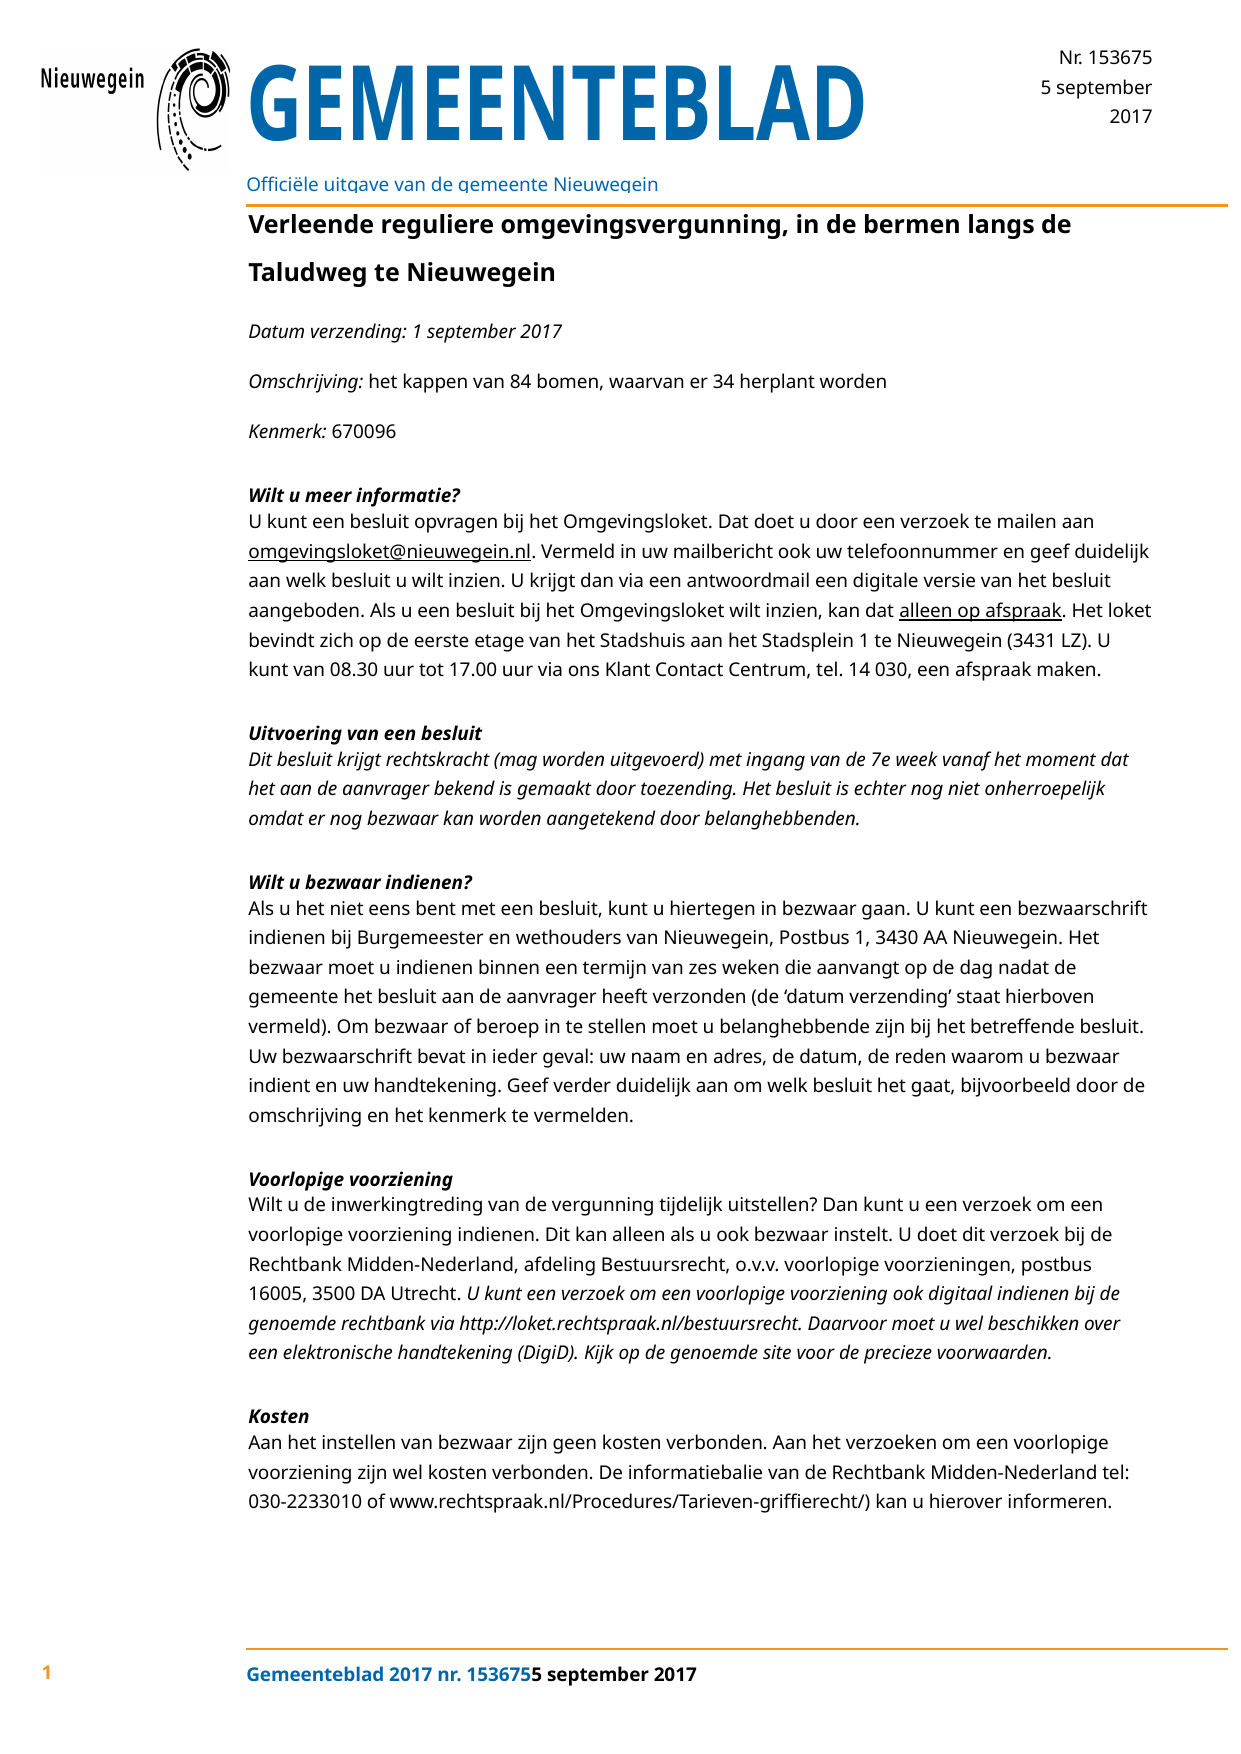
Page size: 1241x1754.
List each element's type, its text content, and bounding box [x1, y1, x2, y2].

text Omschrijving: het kappen van 84 bomen, waarvan er 34 herplant worden [248, 368, 1152, 394]
text Als u het niet eens bent met een besluit, kunt u hiertegen in bezwaar gaan. U kunt een bezwaarschrift indienen bij Burgemeester en wethouders van Nieuwegein, Postbus 1, 3430 AA Nieuwegein. Het bezwaar moet u indienen binnen een termijn van zes weken die aanvangt op de dag nadat de gemeente het besluit aan de aanvrager heeft verzonden (de ‘datum verzending’ staat hierboven vermeld). Om bezwaar of beroep in te stellen moet u belanghebbende zijn bij het betreffende besluit. Uw bezwaarschrift bevat in ieder geval: uw naam en adres, de datum, de reden waarom u bezwaar indient en uw handtekening. Geef verder duidelijk aan om welk besluit het gaat, bijvoorbeeld door de omschrijving en het kenmerk te vermelden. [248, 895, 1152, 1128]
text Verleende reguliere omgevingsvergunning, in de bermen langs de Taludweg te Nieuwegein [248, 207, 1152, 288]
text Dit besluit krijgt rechtskracht (mag worden uitgevoerd) met ingang van de 7e week vanaf het moment dat het aan de aanvrager bekend is gemaakt door toezending. Het besluit is echter nog niet onherroepelijk omdat er nog bezwaar kan worden aangetekend door belanghebbenden. [248, 746, 1152, 831]
text Kosten [248, 1403, 1152, 1429]
text U kunt een besluit opvragen bij het Omgevingsloket. Dat doet u door een verzoek te mailen aan omgevingsloket@nieuwegein.nl. Vermeld in uw mailbericht ook uw telefoonnummer en geef duidelijk aan welk besluit u wilt inzien. U krijgt dan via een antwoordmail een digitale versie van het besluit aangeboden. Als u een besluit bij het Omgevingsloket wilt inzien, kan dat alleen op afspraak. Het loket bevindt zich op de eerste etage van het Stadshuis aan het Stadsplein 1 te Nieuwegein (3431 LZ). U kunt van 08.30 uur tot 17.00 uur via ons Klant Contact Centrum, tel. 14 030, een afspraak maken. [248, 508, 1152, 682]
text Datum verzending: 1 september 2017 [248, 318, 1152, 344]
text Wilt u meer informatie? [248, 483, 1152, 508]
text Voorlopige voorziening [248, 1166, 1152, 1192]
text Uitvoering van een besluit [248, 720, 1152, 746]
text Aan het instellen van bezwaar zijn geen kosten verbonden. Aan het verzoeken om een voorlopige voorziening zijn wel kosten verbonden. De informatiebalie van de Rechtbank Midden-Nederland tel: 030-2233010 of www.rechtspraak.nl/Procedures/Tarieven-griffierecht/) kan u hierover informeren. [248, 1429, 1152, 1514]
text Kenmerk: 670096 [248, 419, 1152, 444]
text Wilt u bezwaar indienen? [248, 869, 1152, 895]
text Wilt u de inwerkingtreding van de vergunning tijdelijk uitstellen? Dan kunt u een verzoek om een voorlopige voorziening indienen. Dit kan alleen als u ook bezwaar instelt. U doet dit verzoek bij de Rechtbank Midden-Nederland, afdeling Bestuursrecht, o.v.v. voorlopige voorzieningen, postbus 16005, 3500 DA Utrecht. U kunt een verzoek om een voorlopige voorziening ook digitaal indienen bij de genoemde rechtbank via http://loket.rechtspraak.nl/bestuursrecht. Daarvoor moet u wel beschikken over een elektronische handtekening (DigiD). Kijk op de genoemde site voor de precieze voorwaarden. [248, 1192, 1152, 1365]
picture [41, 47, 231, 172]
